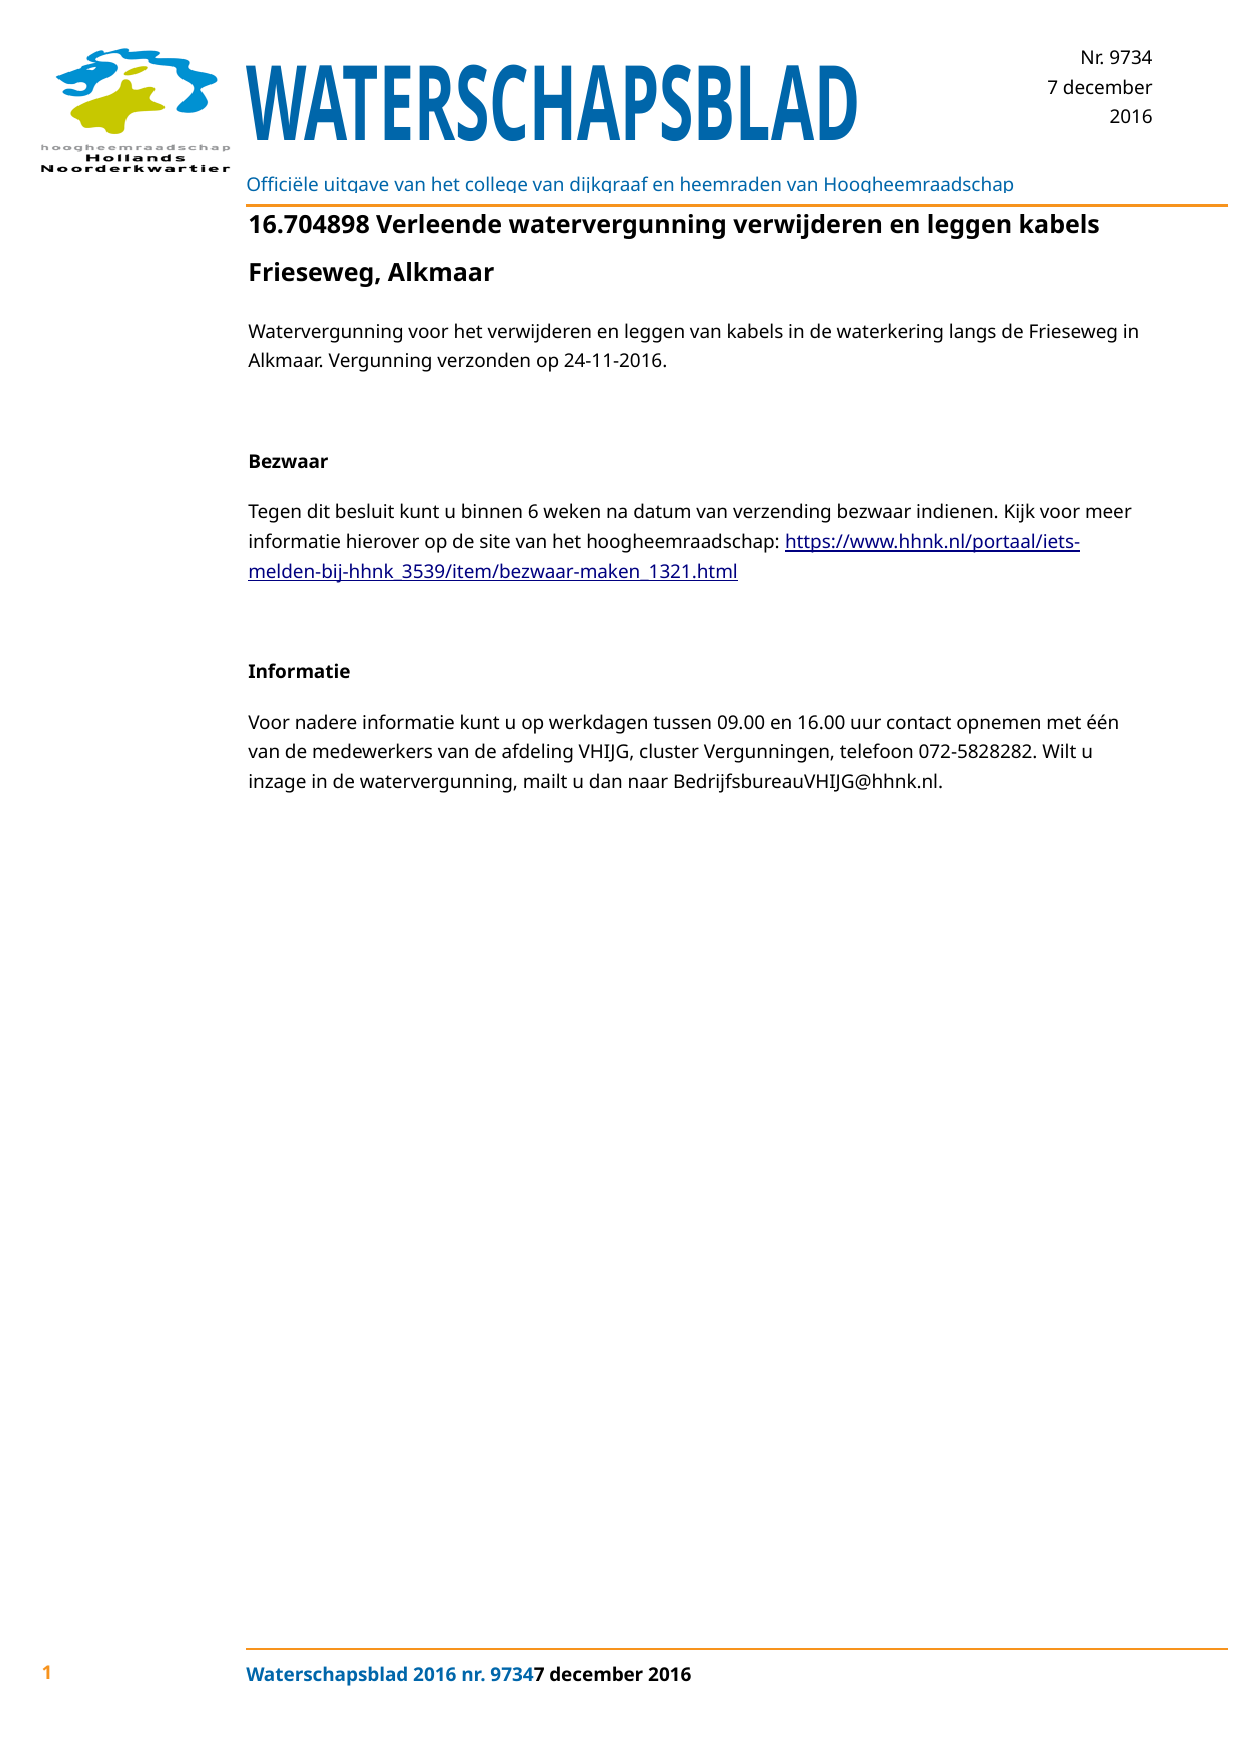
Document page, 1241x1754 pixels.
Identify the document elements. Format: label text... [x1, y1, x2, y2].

picture [41, 47, 231, 172]
text 16.704898 Verleende watervergunning verwijderen en leggen kabels Frieseweg, Alkmaar [248, 207, 1152, 288]
text Tegen dit besluit kunt u binnen 6 weken na datum van verzending bezwaar indienen. Kijk voor meer informatie hierover op de site van het hoogheemraadschap: https://www.hhnk.nl/portaal/iets-melden-bij-hhnk_3539/item/bezwaar-maken_1321.html [248, 499, 1152, 584]
text Bezwaar [248, 448, 1152, 474]
text Informatie [248, 659, 1152, 684]
text Voor nadere informatie kunt u op werkdagen tussen 09.00 en 16.00 uur contact opnemen met één van de medewerkers van de afdeling VHIJG, cluster Vergunningen, telefoon 072-5828282. Wilt u inzage in de watervergunning, mailt u dan naar BedrijfsbureauVHIJG@hhnk.nl. [248, 709, 1152, 794]
text Watervergunning voor het verwijderen en leggen van kabels in de waterkering langs de Frieseweg in Alkmaar. Vergunning verzonden op 24-11-2016. [248, 318, 1152, 373]
